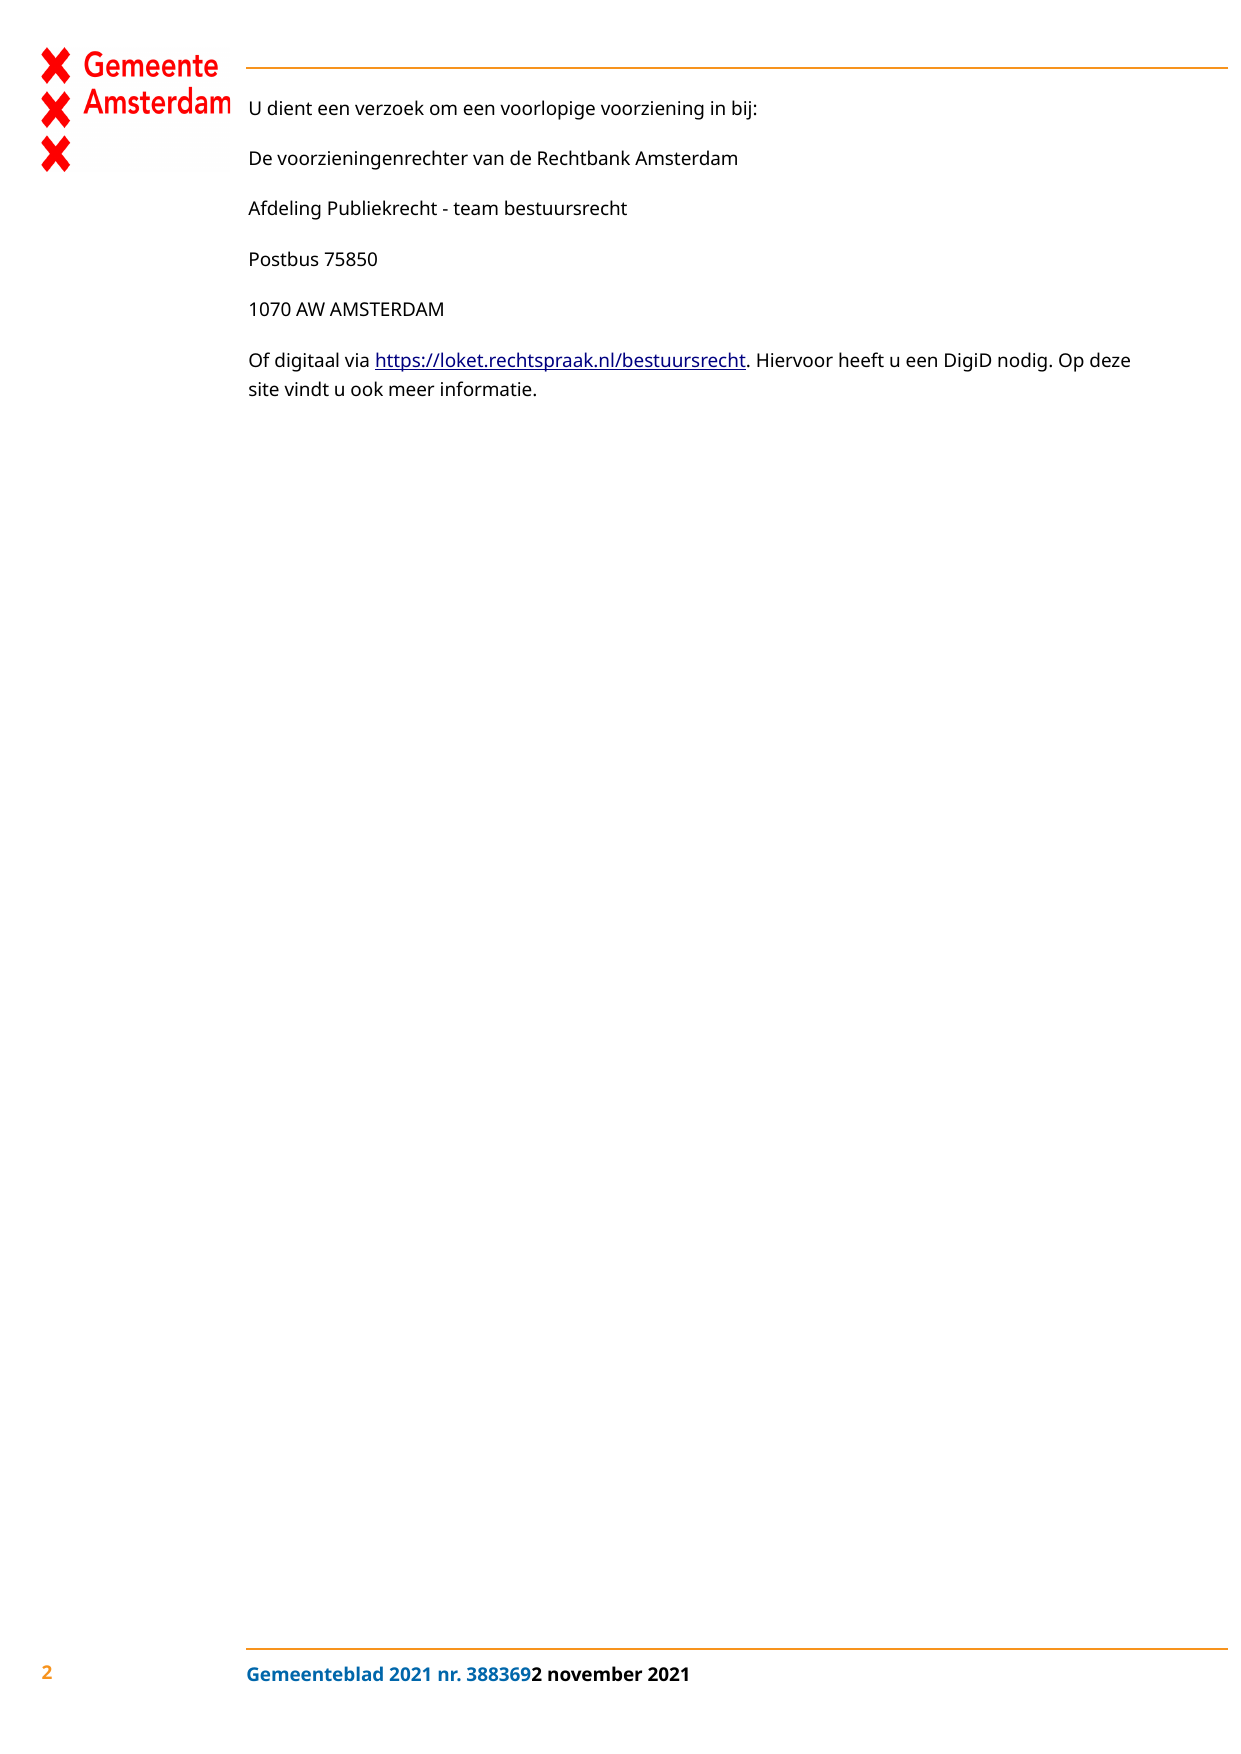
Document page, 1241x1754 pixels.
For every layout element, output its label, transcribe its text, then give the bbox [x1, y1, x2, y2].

text De voorzieningenrechter van de Rechtbank Amsterdam [248, 145, 1152, 171]
text U dient een verzoek om een voorlopige voorziening in bij: [248, 95, 1152, 121]
text Afdeling Publiekrecht - team bestuursrecht [248, 196, 1152, 221]
text Postbus 75850 [248, 246, 1152, 272]
text 1070 AW AMSTERDAM [248, 296, 1152, 322]
text Of digitaal via https://loket.rechtspraak.nl/bestuursrecht. Hiervoor heeft u een DigiD nodig. Op deze site vindt u ook meer informatie. [248, 347, 1152, 402]
picture [41, 47, 231, 172]
